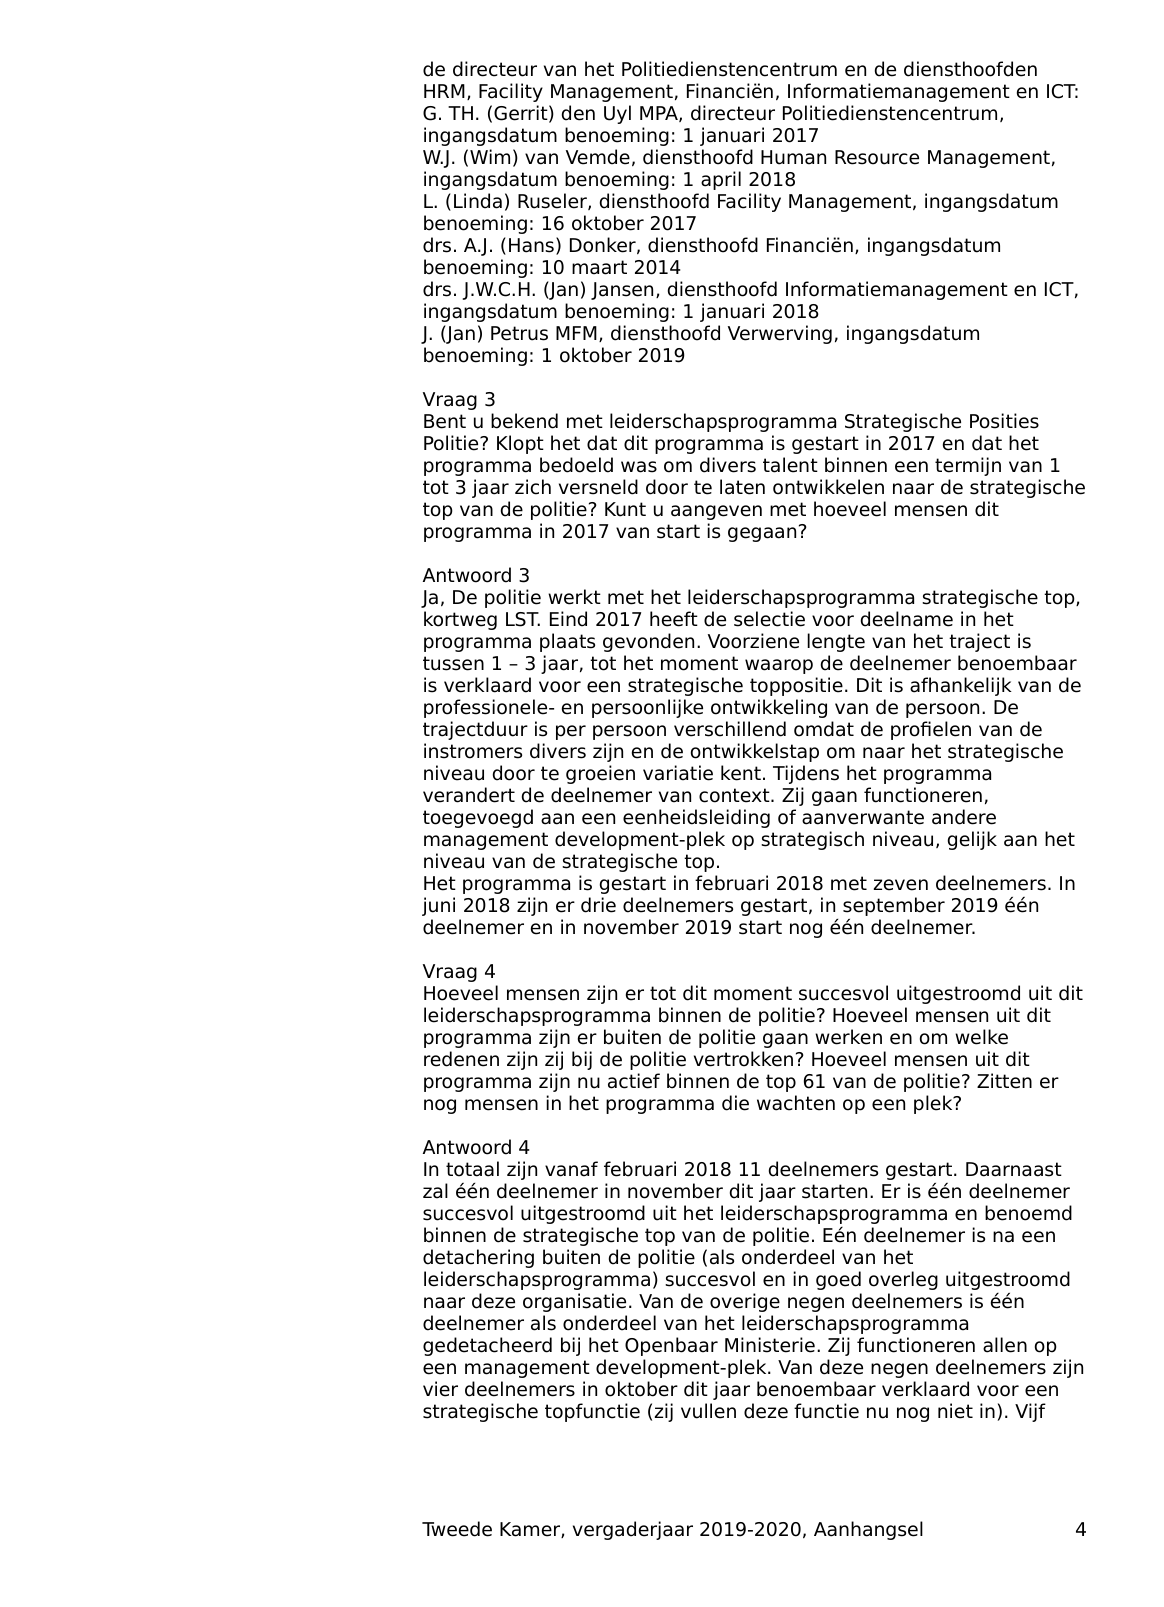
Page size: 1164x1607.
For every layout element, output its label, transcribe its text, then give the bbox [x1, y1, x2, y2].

text Vraag 3 [422, 389, 1087, 411]
text Ja, De politie werkt met het leiderschapsprogramma strategische top, kortweg LST. Eind 2017 heeft de selectie voor deelname in het programma plaats gevonden. Voorziene lengte van het traject is tussen 1 – 3 jaar, tot het moment waarop de deelnemer benoembaar is verklaard voor een strategische toppositie. Dit is afhankelijk van de professionele- en persoonlijke ontwikkeling van de persoon. De trajectduur is per persoon verschillend omdat de profielen van de instromers divers zijn en de ontwikkelstap om naar het strategische niveau door te groeien variatie kent. Tijdens het programma verandert de deelnemer van context. Zij gaan functioneren, toegevoegd aan een eenheidsleiding of aanverwante andere management development-plek op strategisch niveau, gelijk aan het niveau van de strategische top. [422, 587, 1087, 873]
text Bent u bekend met leiderschapsprogramma Strategische Posities Politie? Klopt het dat dit programma is gestart in 2017 en dat het programma bedoeld was om divers talent binnen een termijn van 1 tot 3 jaar zich versneld door te laten ontwikkelen naar de strategische top van de politie? Kunt u aangeven met hoeveel mensen dit programma in 2017 van start is gegaan? [422, 411, 1087, 543]
text J. (Jan) Petrus MFM, diensthoofd Verwerving, ingangsdatum benoeming: 1 oktober 2019 [422, 323, 1087, 367]
text In totaal zijn vanaf februari 2018 11 deelnemers gestart. Daarnaast zal één deelnemer in november dit jaar starten. Er is één deelnemer succesvol uitgestroomd uit het leiderschapsprogramma en benoemd binnen de strategische top van de politie. Eén deelnemer is na een detachering buiten de politie (als onderdeel van het leiderschapsprogramma) succesvol en in goed overleg uitgestroomd naar deze organisatie. Van de overige negen deelnemers is één deelnemer als onderdeel van het leiderschapsprogramma gedetacheerd bij het Openbaar Ministerie. Zij functioneren allen op een management development-plek. Van deze negen deelnemers zijn vier deelnemers in oktober dit jaar benoembaar verklaard voor een strategische topfunctie (zij vullen deze functie nu nog niet in). Vijf [422, 1159, 1087, 1423]
text G. TH. (Gerrit) den Uyl MPA, directeur Politiedienstencentrum, ingangsdatum benoeming: 1 januari 2017 [422, 103, 1087, 147]
text Antwoord 4 [422, 1137, 1087, 1159]
text drs. J.W.C.H. (Jan) Jansen, diensthoofd Informatiemanagement en ICT, ingangsdatum benoeming: 1 januari 2018 [422, 279, 1087, 323]
text W.J. (Wim) van Vemde, diensthoofd Human Resource Management, ingangsdatum benoeming: 1 april 2018 [422, 147, 1087, 191]
text drs. A.J. (Hans) Donker, diensthoofd Financiën, ingangsdatum benoeming: 10 maart 2014 [422, 235, 1087, 279]
text Het programma is gestart in februari 2018 met zeven deelnemers. In juni 2018 zijn er drie deelnemers gestart, in september 2019 één deelnemer en in november 2019 start nog één deelnemer. [422, 873, 1087, 939]
text de directeur van het Politiedienstencentrum en de diensthoofden HRM, Facility Management, Financiën, Informatiemanagement en ICT: [422, 59, 1087, 103]
text L. (Linda) Ruseler, diensthoofd Facility Management, ingangsdatum benoeming: 16 oktober 2017 [422, 191, 1087, 235]
text Hoeveel mensen zijn er tot dit moment succesvol uitgestroomd uit dit leiderschapsprogramma binnen de politie? Hoeveel mensen uit dit programma zijn er buiten de politie gaan werken en om welke redenen zijn zij bij de politie vertrokken? Hoeveel mensen uit dit programma zijn nu actief binnen de top 61 van de politie? Zitten er nog mensen in het programma die wachten op een plek? [422, 983, 1087, 1115]
text Antwoord 3 [422, 565, 1087, 587]
text Vraag 4 [422, 961, 1087, 983]
